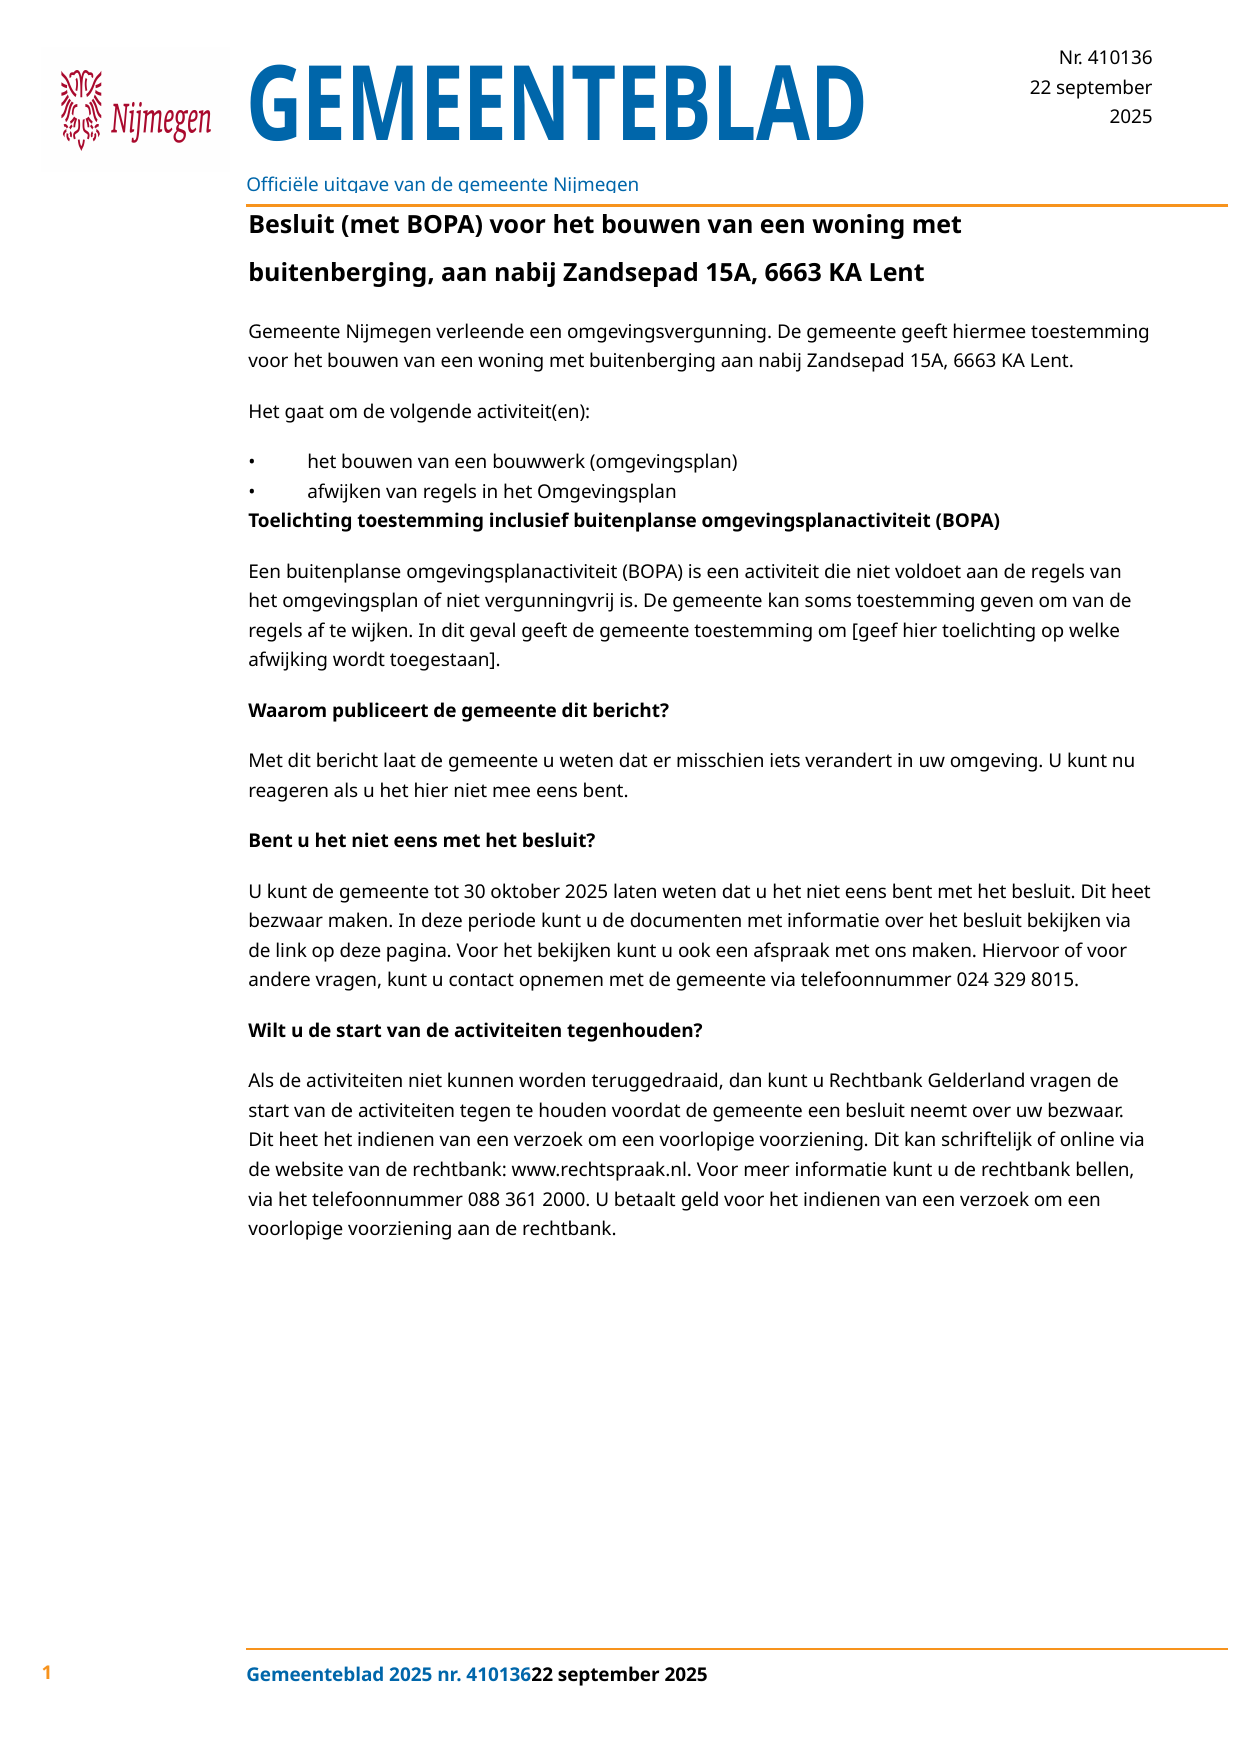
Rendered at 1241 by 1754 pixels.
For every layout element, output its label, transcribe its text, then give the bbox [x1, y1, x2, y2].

picture [41, 47, 231, 172]
list afwijken van regels in het Omgevingsplan [248, 478, 1152, 504]
text Besluit (met BOPA) voor het bouwen van een woning met buitenberging, aan nabij Zandsepad 15A, 6663 KA Lent [248, 207, 1152, 288]
text Een buitenplanse omgevingsplanactiviteit (BOPA) is een activiteit die niet voldoet aan de regels van het omgevingsplan of niet vergunningvrij is. De gemeente kan soms toestemming geven om van de regels af te wijken. In dit geval geeft de gemeente toestemming om [geef hier toelichting op welke afwijking wordt toegestaan]. [248, 558, 1152, 672]
text Toelichting toestemming inclusief buitenplanse omgevingsplanactiviteit (BOPA) [248, 507, 1152, 533]
text Het gaat om de volgende activiteit(en): [248, 398, 1152, 424]
text Wilt u de start van de activiteiten tegenhouden? [248, 1017, 1152, 1043]
list het bouwen van een bouwwerk (omgevingsplan) [248, 448, 1152, 474]
text Met dit bericht laat de gemeente u weten dat er misschien iets verandert in uw omgeving. U kunt nu reageren als u het hier niet mee eens bent. [248, 747, 1152, 803]
text Bent u het niet eens met het besluit? [248, 827, 1152, 853]
text Waarom publiceert de gemeente dit bericht? [248, 697, 1152, 723]
text U kunt de gemeente tot 30 oktober 2025 laten weten dat u het niet eens bent met het besluit. Dit heet bezwaar maken. In deze periode kunt u de documenten met informatie over het besluit bekijken via de link op deze pagina. Voor het bekijken kunt u ook een afspraak met ons maken. Hiervoor of voor andere vragen, kunt u contact opnemen met de gemeente via telefoonnummer 024 329 8015. [248, 878, 1152, 992]
text Gemeente Nijmegen verleende een omgevingsvergunning. De gemeente geeft hiermee toestemming voor het bouwen van een woning met buitenberging aan nabij Zandsepad 15A, 6663 KA Lent. [248, 318, 1152, 373]
text Als de activiteiten niet kunnen worden teruggedraaid, dan kunt u Rechtbank Gelderland vragen de start van de activiteiten tegen te houden voordat de gemeente een besluit neemt over uw bezwaar. Dit heet het indienen van een verzoek om een voorlopige voorziening. Dit kan schriftelijk of online via de website van de rechtbank: www.rechtspraak.nl. Voor meer informatie kunt u de rechtbank bellen, via het telefoonnummer 088 361 2000. U betaalt geld voor het indienen van een verzoek om een voorlopige voorziening aan de rechtbank. [248, 1067, 1152, 1241]
